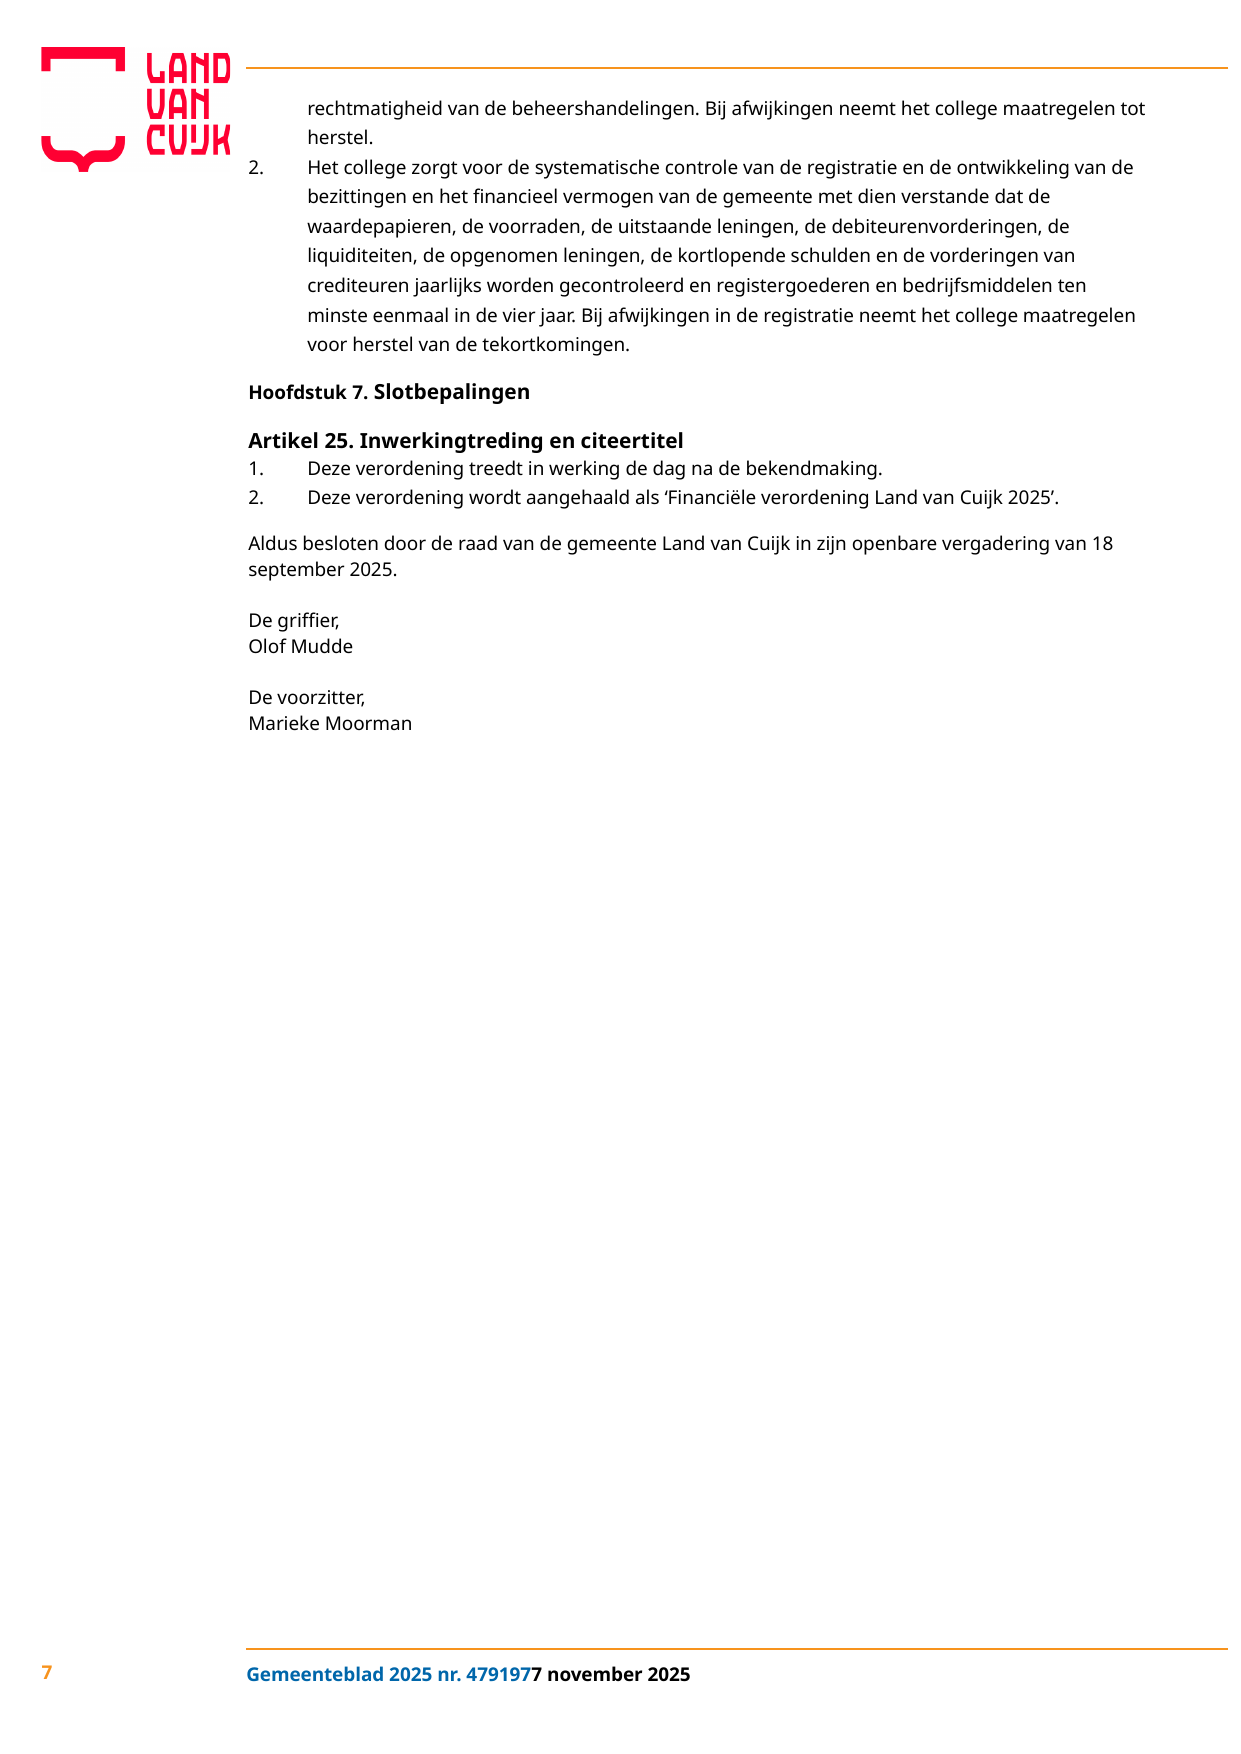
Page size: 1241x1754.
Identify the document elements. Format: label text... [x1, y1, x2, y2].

text Marieke Moorman [248, 710, 1152, 736]
text Olof Mudde [248, 633, 1152, 659]
text De voorzitter, [248, 684, 1152, 710]
list rechtmatigheid van de beheershandelingen. Bij afwijkingen neemt het college maatregelen tot herstel. [248, 95, 1152, 150]
list Deze verordening wordt aangehaald als ‘Financiële verordening Land van Cuijk 2025’. [248, 484, 1152, 510]
text Hoofdstuk 7. Slotbepalingen [248, 377, 1152, 406]
text Artikel 25. Inwerkingtreding en citeertitel [248, 426, 1152, 455]
text De griffier, [248, 607, 1152, 633]
picture [41, 47, 231, 172]
list Het college zorgt voor de systematische controle van de registratie en de ontwikkeling van de bezittingen en het financieel vermogen van de gemeente met dien verstande dat de waardepapieren, de voorraden, de uitstaande leningen, de debiteurenvorderingen, de liquiditeiten, de opgenomen leningen, de kortlopende schulden en de vorderingen van crediteuren jaarlijks worden gecontroleerd en registergoederen en bedrijfsmiddelen ten minste eenmaal in de vier jaar. Bij afwijkingen in de registratie neemt het college maatregelen voor herstel van de tekortkomingen. [248, 154, 1152, 357]
list Deze verordening treedt in werking de dag na de bekendmaking. [248, 455, 1152, 481]
text Aldus besloten door de raad van de gemeente Land van Cuijk in zijn openbare vergadering van 18 september 2025. [248, 530, 1152, 581]
